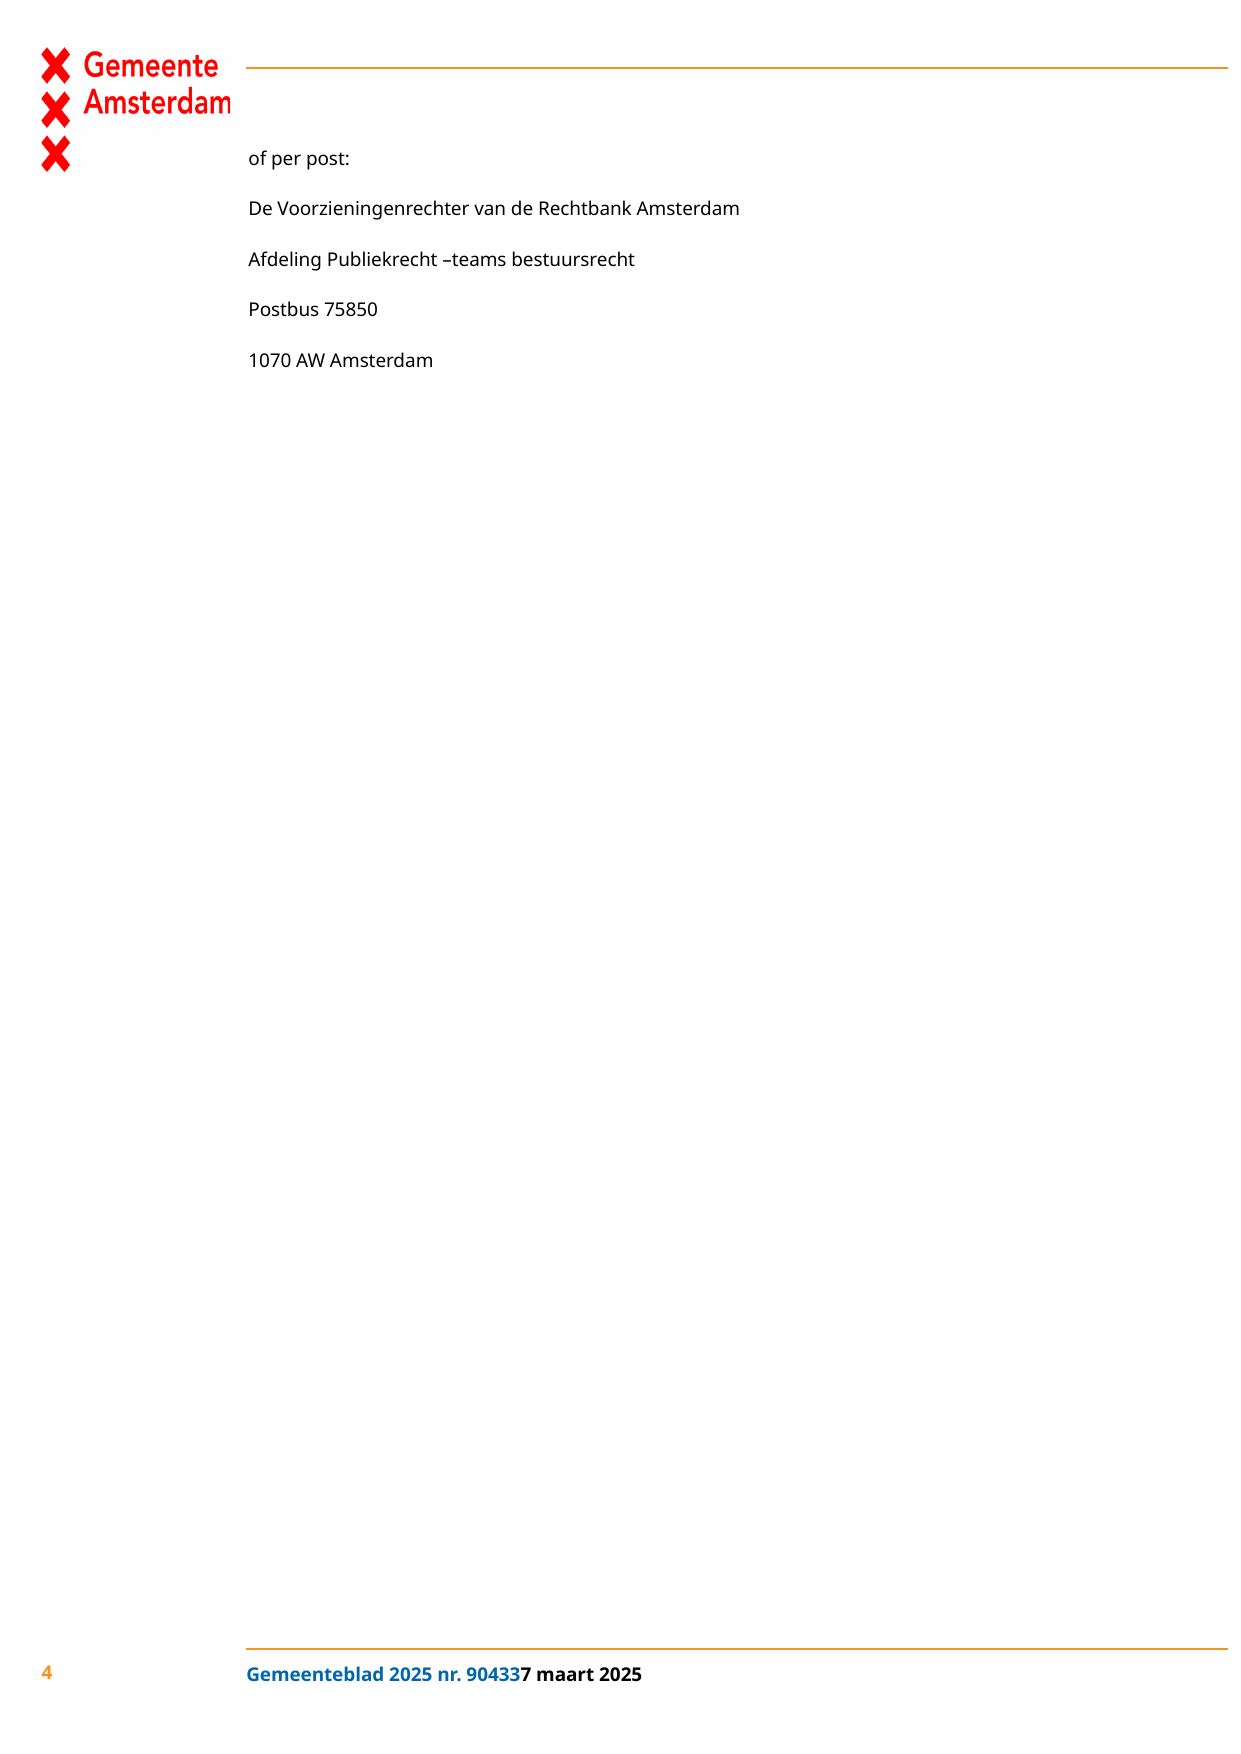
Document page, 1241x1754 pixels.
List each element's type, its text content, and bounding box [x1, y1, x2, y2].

picture [41, 47, 231, 172]
text De Voorzieningenrechter van de Rechtbank Amsterdam [248, 196, 1152, 221]
text of per post: [248, 145, 1152, 171]
text 1070 AW Amsterdam [248, 347, 1152, 373]
text Afdeling Publiekrecht –teams bestuursrecht [248, 246, 1152, 272]
text Postbus 75850 [248, 296, 1152, 322]
